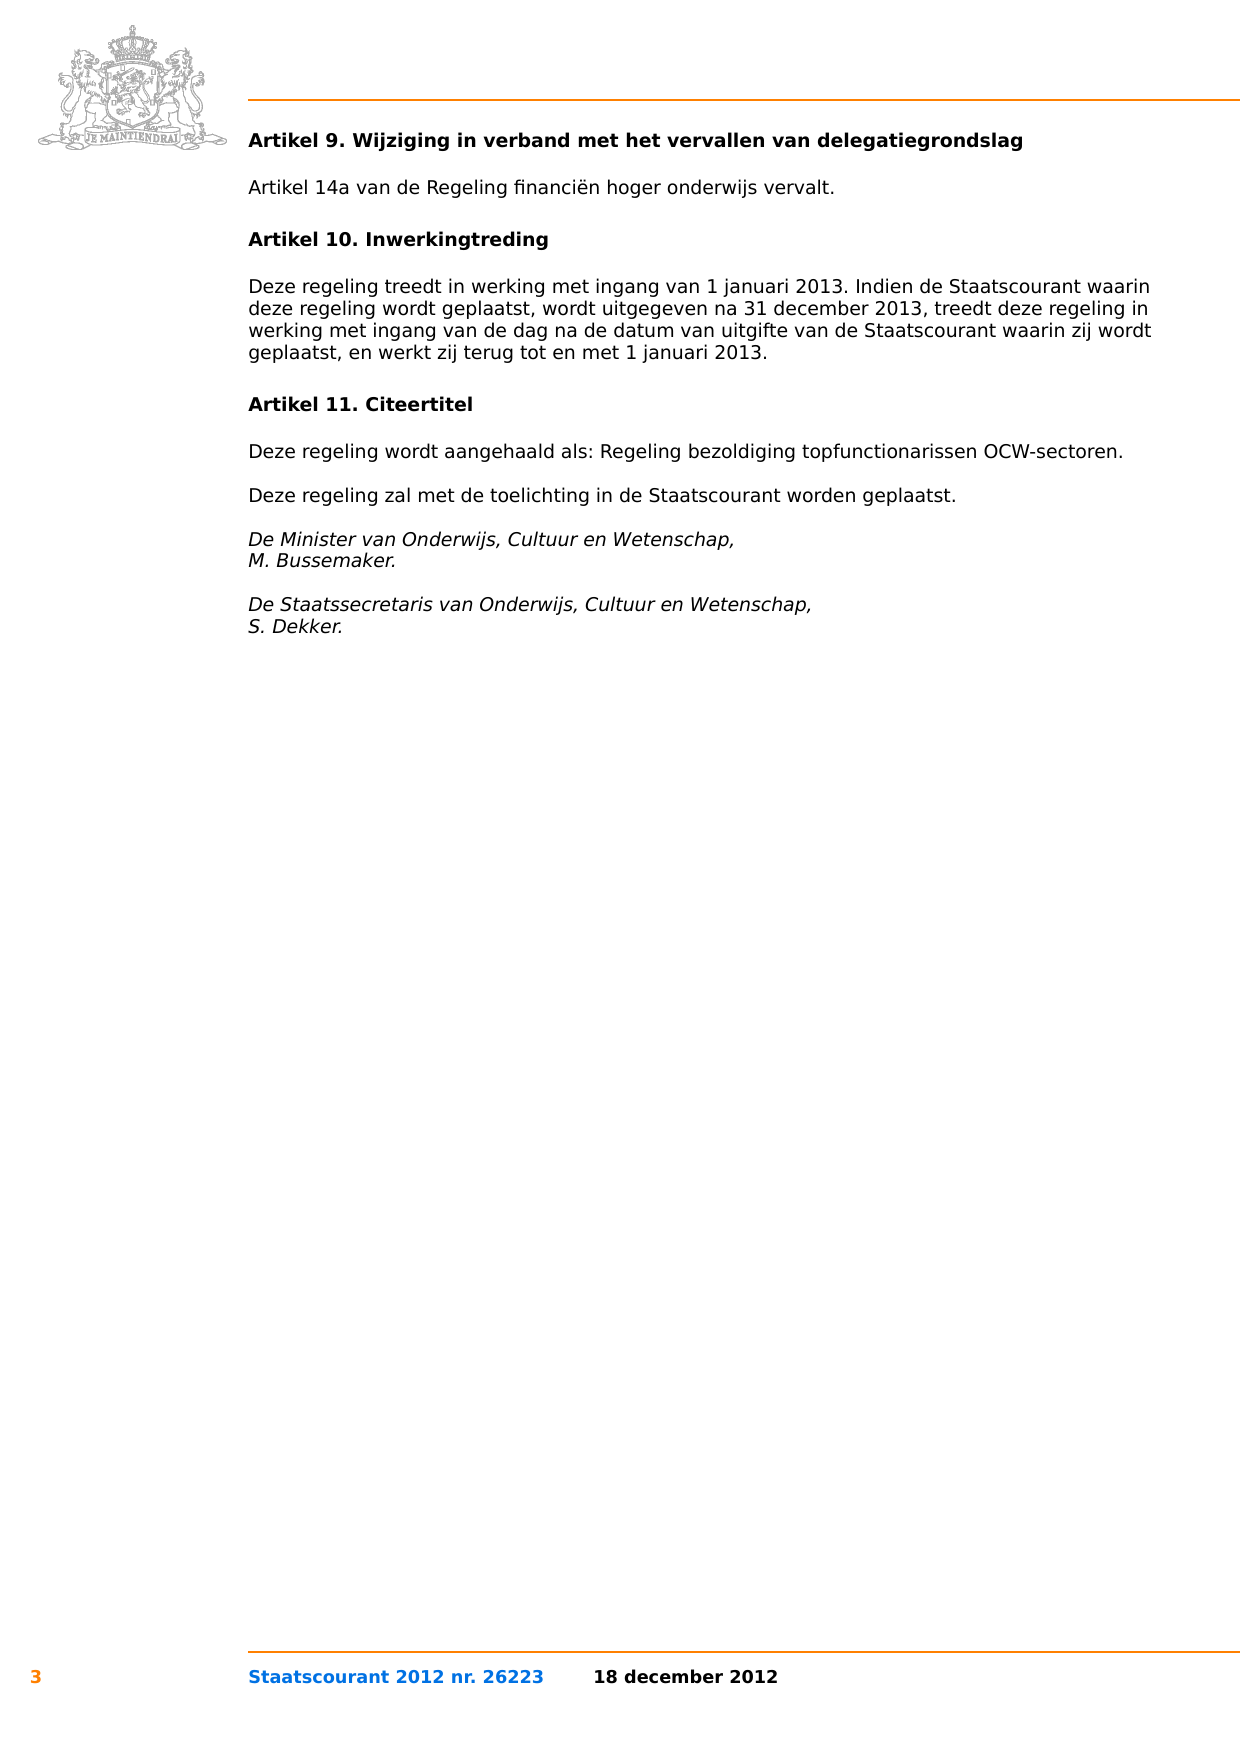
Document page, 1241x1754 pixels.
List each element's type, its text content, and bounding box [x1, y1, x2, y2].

text De Staatssecretaris van Onderwijs, Cultuur en Wetenschap, S. Dekker. [248, 594, 1163, 638]
text Deze regeling wordt aangehaald als: Regeling bezoldiging topfunctionarissen OCW-sectoren. [248, 441, 1163, 463]
text Deze regeling zal met de toelichting in de Staatscourant worden geplaatst. [248, 484, 1163, 507]
text De Minister van Onderwijs, Cultuur en Wetenschap, M. Bussemaker. [248, 528, 1163, 572]
text Deze regeling treedt in werking met ingang van 1 januari 2013. Indien de Staatscourant waarin deze regeling wordt geplaatst, wordt uitgegeven na 31 december 2013, treedt deze regeling in werking met ingang van de dag na de datum van uitgifte van de Staatscourant waarin zij wordt geplaatst, en werkt zij terug tot en met 1 januari 2013. [248, 276, 1163, 364]
subtitle Artikel 11. Citeertitel [248, 394, 1163, 416]
subtitle Artikel 9. Wijziging in verband met het vervallen van delegatiegrondslag [248, 130, 1163, 152]
picture [38, 25, 227, 150]
subtitle Artikel 10. Inwerkingtreding [248, 229, 1163, 251]
text Artikel 14a van de Regeling financiën hoger onderwijs vervalt. [248, 177, 1163, 199]
